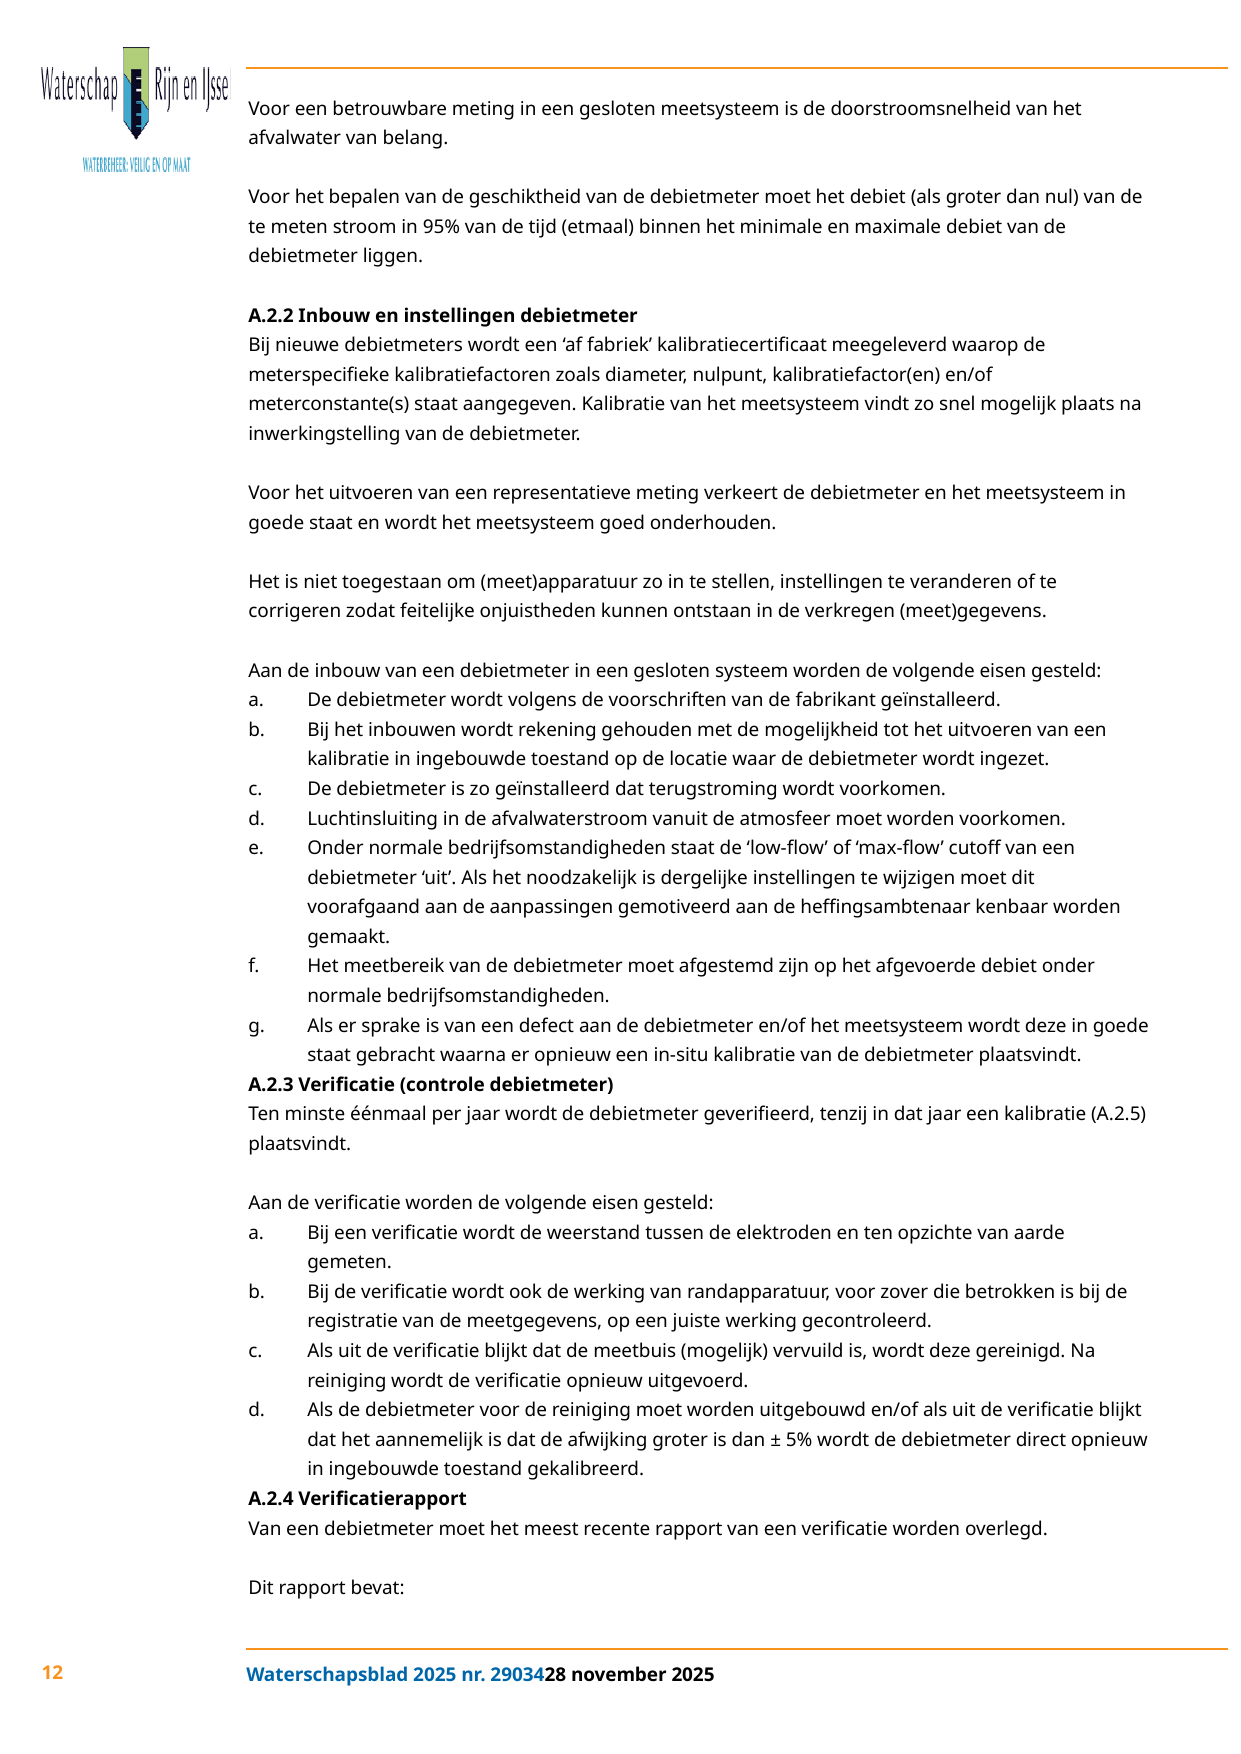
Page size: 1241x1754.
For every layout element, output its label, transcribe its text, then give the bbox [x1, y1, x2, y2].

list Luchtinsluiting in de afvalwaterstroom vanuit de atmosfeer moet worden voorkomen. [248, 805, 1152, 831]
list Bij het inbouwen wordt rekening gehouden met de mogelijkheid tot het uitvoeren van een kalibratie in ingebouwde toestand op de locatie waar de debietmeter wordt ingezet. [248, 716, 1152, 771]
text Voor het bepalen van de geschiktheid van de debietmeter moet het debiet (als groter dan nul) van de te meten stroom in 95% van de tijd (etmaal) binnen het minimale en maximale debiet van de debietmeter liggen. [248, 183, 1152, 268]
list Het meetbereik van de debietmeter moet afgestemd zijn op het afgevoerde debiet onder normale bedrijfsomstandigheden. [248, 953, 1152, 1008]
text Bij nieuwe debietmeters wordt een ‘af fabriek’ kalibratiecertificaat meegeleverd waarop de meterspecifieke kalibratiefactoren zoals diameter, nulpunt, kalibratiefactor(en) en/of meterconstante(s) staat aangegeven. Kalibratie van het meetsysteem vindt zo snel mogelijk plaats na inwerkingstelling van de debietmeter. [248, 331, 1152, 446]
list Bij de verificatie wordt ook de werking van randapparatuur, voor zover die betrokken is bij de registratie van de meetgegevens, op een juiste werking gecontroleerd. [248, 1278, 1152, 1333]
text Ten minste éénmaal per jaar wordt de debietmeter geverifieerd, tenzij in dat jaar een kalibratie (A.2.5) plaatsvindt. [248, 1101, 1152, 1156]
list Als uit de verificatie blijkt dat de meetbuis (mogelijk) vervuild is, wordt deze gereinigd. Na reiniging wordt de verificatie opnieuw uitgevoerd. [248, 1337, 1152, 1393]
text A.2.2 Inbouw en instellingen debietmeter [248, 302, 1152, 328]
list Als er sprake is van een defect aan de debietmeter en/of het meetsysteem wordt deze in goede staat gebracht waarna er opnieuw een in-situ kalibratie van de debietmeter plaatsvindt. [248, 1012, 1152, 1067]
text Dit rapport bevat: [248, 1574, 1152, 1600]
text Aan de verificatie worden de volgende eisen gesteld: [248, 1189, 1152, 1215]
text Voor het uitvoeren van een representatieve meting verkeert de debietmeter en het meetsysteem in goede staat en wordt het meetsysteem goed onderhouden. [248, 479, 1152, 535]
text A.2.3 Verificatie (controle debietmeter) [248, 1071, 1152, 1097]
text Voor een betrouwbare meting in een gesloten meetsysteem is de doorstroomsnelheid van het afvalwater van belang. [248, 95, 1152, 150]
text Het is niet toegestaan om (meet)apparatuur zo in te stellen, instellingen te veranderen of te corrigeren zodat feitelijke onjuistheden kunnen ontstaan in de verkregen (meet)gegevens. [248, 568, 1152, 623]
text Van een debietmeter moet het meest recente rapport van een verificatie worden overlegd. [248, 1515, 1152, 1541]
list Als de debietmeter voor de reiniging moet worden uitgebouwd en/of als uit de verificatie blijkt dat het aannemelijk is dat de afwijking groter is dan ± 5% wordt de debietmeter direct opnieuw in ingebouwde toestand gekalibreerd. [248, 1396, 1152, 1481]
picture [41, 47, 231, 172]
list De debietmeter wordt volgens de voorschriften van de fabrikant geïnstalleerd. [248, 686, 1152, 712]
list Bij een verificatie wordt de weerstand tussen de elektroden en ten opzichte van aarde gemeten. [248, 1219, 1152, 1274]
text Aan de inbouw van een debietmeter in een gesloten systeem worden de volgende eisen gesteld: [248, 657, 1152, 683]
text A.2.4 Verificatierapport [248, 1485, 1152, 1511]
list De debietmeter is zo geïnstalleerd dat terugstroming wordt voorkomen. [248, 775, 1152, 801]
list Onder normale bedrijfsomstandigheden staat de ‘low-flow’ of ‘max-flow’ cutoff van een debietmeter ‘uit’. Als het noodzakelijk is dergelijke instellingen te wijzigen moet dit voorafgaand aan de aanpassingen gemotiveerd aan de heffingsambtenaar kenbaar worden gemaakt. [248, 834, 1152, 949]
